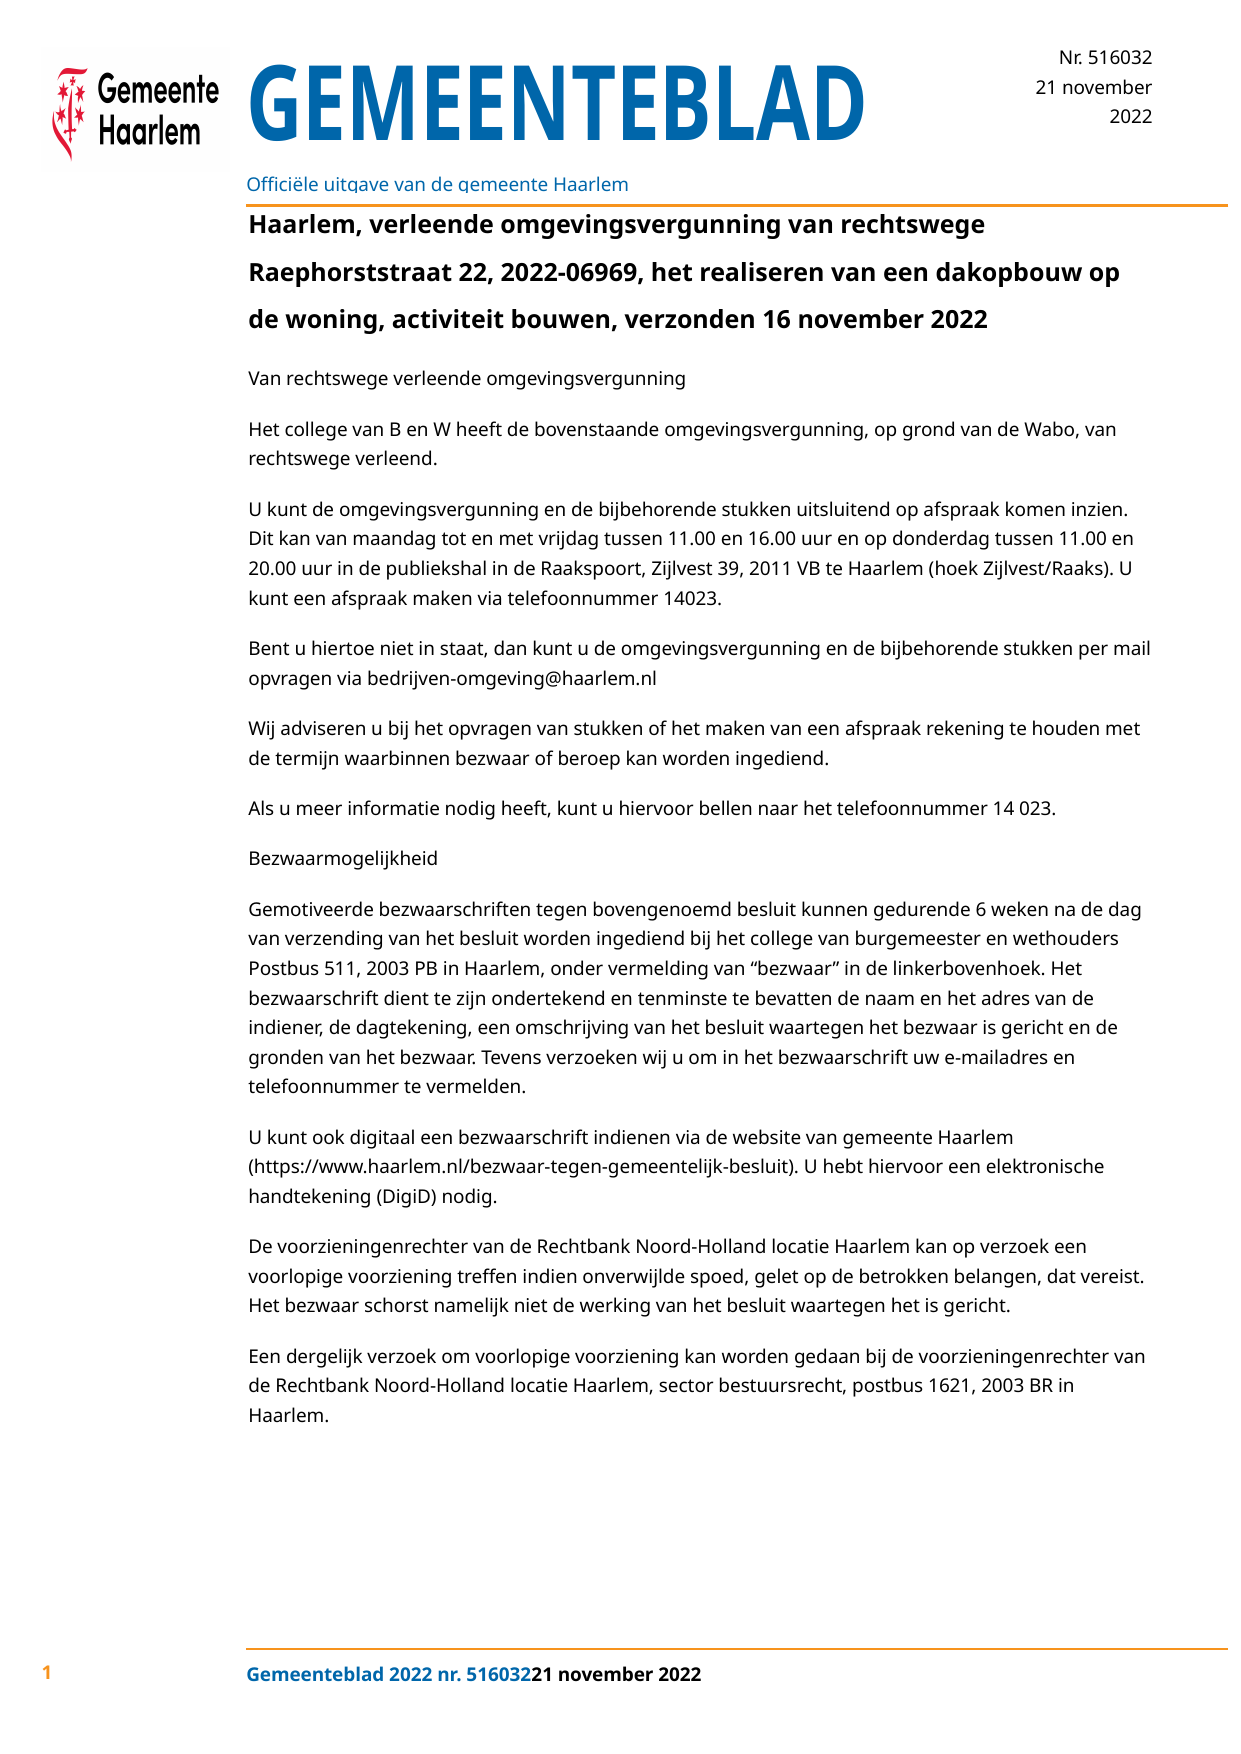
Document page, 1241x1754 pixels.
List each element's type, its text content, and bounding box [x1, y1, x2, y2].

text Wij adviseren u bij het opvragen van stukken of het maken van een afspraak rekening te houden met de termijn waarbinnen bezwaar of beroep kan worden ingediend. [248, 715, 1152, 770]
text Van rechtswege verleende omgevingsvergunning [248, 366, 1152, 391]
text Gemotiveerde bezwaarschriften tegen bovengenoemd besluit kunnen gedurende 6 weken na de dag van verzending van het besluit worden ingediend bij het college van burgemeester en wethouders Postbus 511, 2003 PB in Haarlem, onder vermelding van “bezwaar” in de linkerbovenhoek. Het bezwaarschrift dient te zijn ondertekend en tenminste te bevatten de naam en het adres van de indiener, de dagtekening, een omschrijving van het besluit waartegen het bezwaar is gericht en de gronden van het bezwaar. Tevens verzoeken wij u om in het bezwaarschrift uw e-mailadres en telefoonnummer te vermelden. [248, 896, 1152, 1099]
text U kunt de omgevingsvergunning en de bijbehorende stukken uitsluitend op afspraak komen inzien. Dit kan van maandag tot en met vrijdag tussen 11.00 en 16.00 uur en op donderdag tussen 11.00 en 20.00 uur in de publiekshal in de Raakspoort, Zijlvest 39, 2011 VB te Haarlem (hoek Zijlvest/Raaks). U kunt een afspraak maken via telefoonnummer 14023. [248, 496, 1152, 610]
text De voorzieningenrechter van de Rechtbank Noord-Holland locatie Haarlem kan op verzoek een voorlopige voorziening treffen indien onverwijlde spoed, gelet op de betrokken belangen, dat vereist. Het bezwaar schorst namelijk niet de werking van het besluit waartegen het is gericht. [248, 1233, 1152, 1318]
text Een dergelijk verzoek om voorlopige voorziening kan worden gedaan bij de voorzieningenrechter van de Rechtbank Noord-Holland locatie Haarlem, sector bestuursrecht, postbus 1621, 2003 BR in Haarlem. [248, 1343, 1152, 1428]
picture [41, 47, 231, 172]
text Bent u hiertoe niet in staat, dan kunt u de omgevingsvergunning en de bijbehorende stukken per mail opvragen via bedrijven-omgeving@haarlem.nl [248, 635, 1152, 690]
text Als u meer informatie nodig heeft, kunt u hiervoor bellen naar het telefoonnummer 14 023. [248, 795, 1152, 821]
text Haarlem, verleende omgevingsvergunning van rechtswege Raephorststraat 22, 2022-06969, het realiseren van een dakopbouw op de woning, activiteit bouwen, verzonden 16 november 2022 [248, 207, 1152, 336]
text Bezwaarmogelijkheid [248, 846, 1152, 871]
text U kunt ook digitaal een bezwaarschrift indienen via de website van gemeente Haarlem (https://www.haarlem.nl/bezwaar-tegen-gemeentelijk-besluit). U hebt hiervoor een elektronische handtekening (DigiD) nodig. [248, 1124, 1152, 1209]
text Het college van B en W heeft de bovenstaande omgevingsvergunning, op grond van de Wabo, van rechtswege verleend. [248, 416, 1152, 471]
